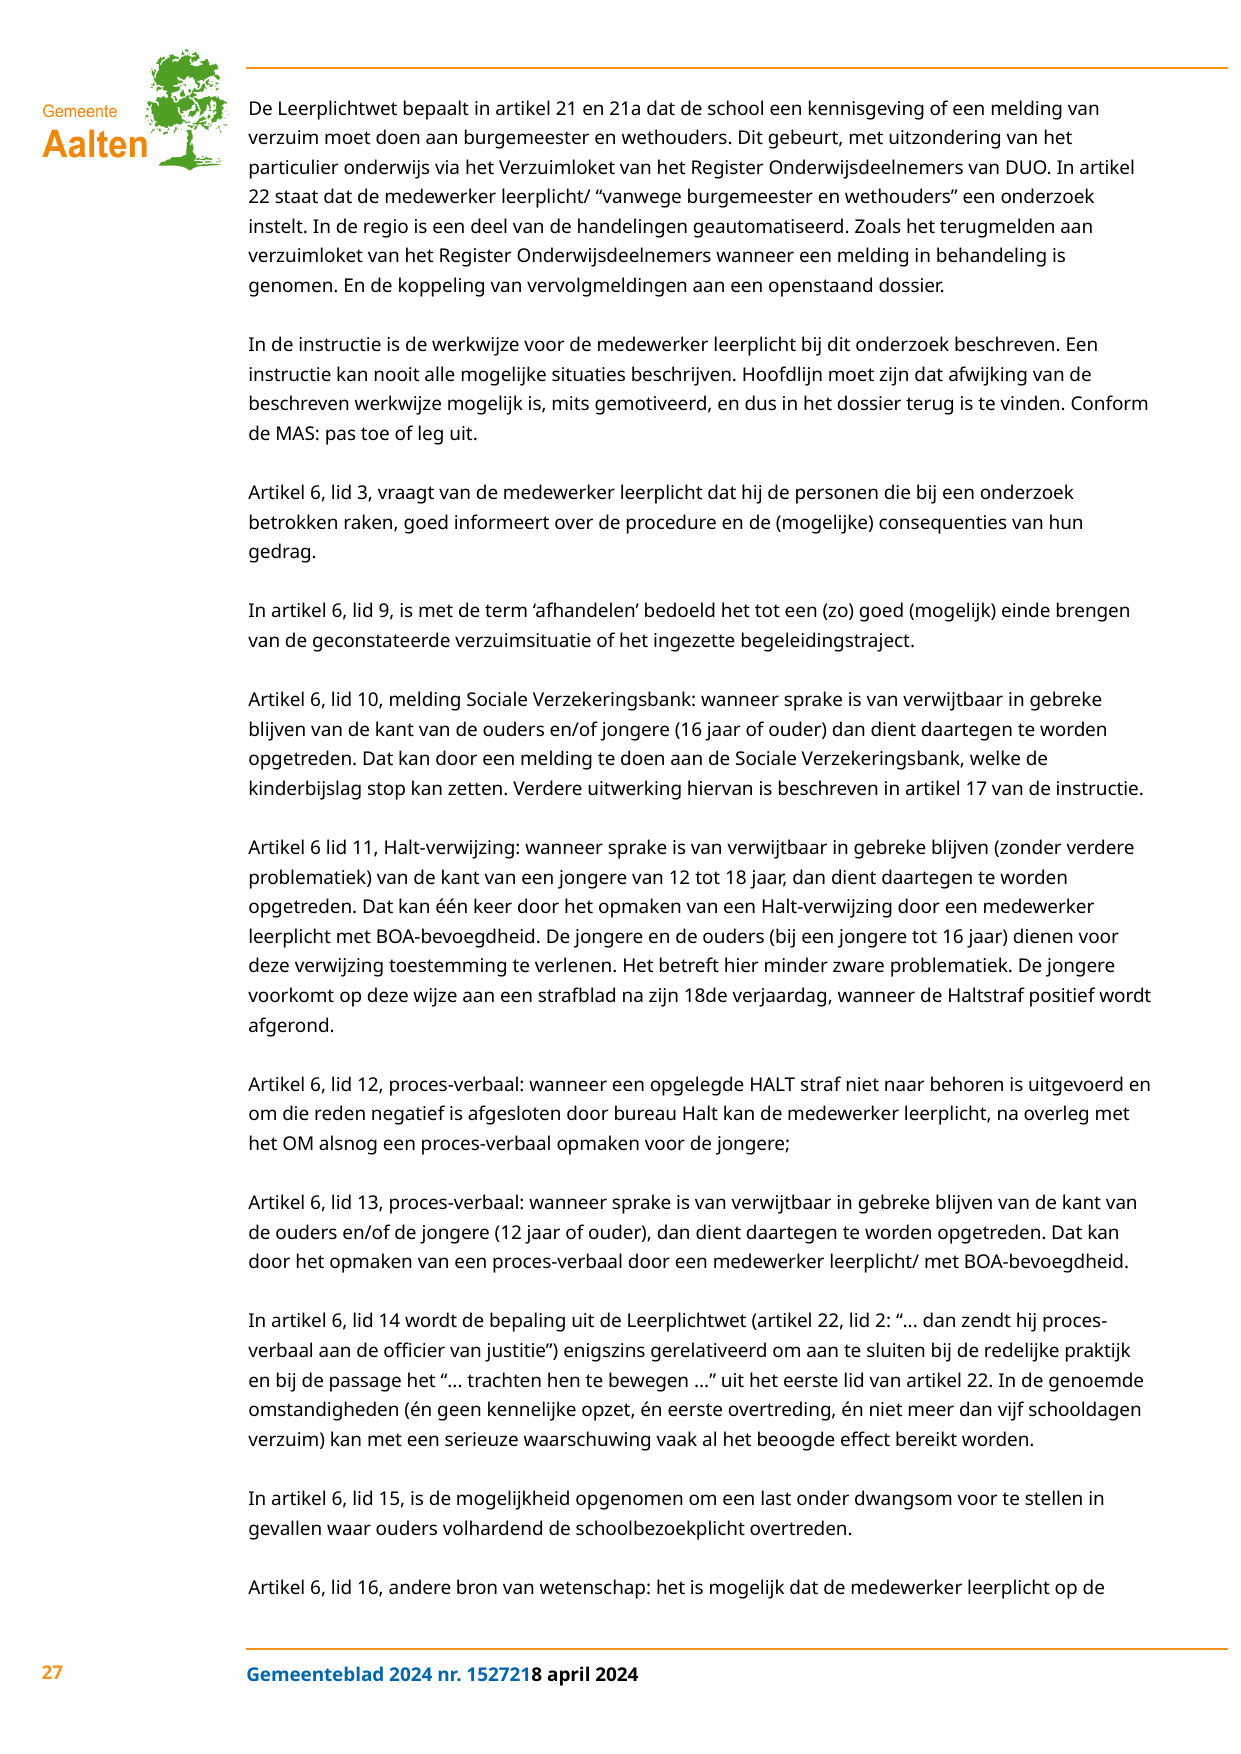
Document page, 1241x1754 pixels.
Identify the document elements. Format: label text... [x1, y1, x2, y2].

text In artikel 6, lid 15, is de mogelijkheid opgenomen om een last onder dwangsom voor te stellen in gevallen waar ouders volhardend de schoolbezoekplicht overtreden. [248, 1485, 1152, 1541]
text Artikel 6, lid 13, proces-verbaal: wanneer sprake is van verwijtbaar in gebreke blijven van de kant van de ouders en/of de jongere (12 jaar of ouder), dan dient daartegen te worden opgetreden. Dat kan door het opmaken van een proces-verbaal door een medewerker leerplicht/ met BOA-bevoegdheid. [248, 1189, 1152, 1274]
text In artikel 6, lid 14 wordt de bepaling uit de Leerplichtwet (artikel 22, lid 2: “... dan zendt hij proces-verbaal aan de officier van justitie”) enigszins gerelativeerd om aan te sluiten bij de redelijke praktijk en bij de passage het “... trachten hen te bewegen ...” uit het eerste lid van artikel 22. In de genoemde omstandigheden (én geen kennelijke opzet, én eerste overtreding, én niet meer dan vijf schooldagen verzuim) kan met een serieuze waarschuwing vaak al het beoogde effect bereikt worden. [248, 1308, 1152, 1452]
text In de instructie is de werkwijze voor de medewerker leerplicht bij dit onderzoek beschreven. Een instructie kan nooit alle mogelijke situaties beschrijven. Hoofdlijn moet zijn dat afwijking van de beschreven werkwijze mogelijk is, mits gemotiveerd, en dus in het dossier terug is te vinden. Conform de MAS: pas toe of leg uit. [248, 331, 1152, 446]
text Artikel 6 lid 11, Halt-verwijzing: wanneer sprake is van verwijtbaar in gebreke blijven (zonder verdere problematiek) van de kant van een jongere van 12 tot 18 jaar, dan dient daartegen te worden opgetreden. Dat kan één keer door het opmaken van een Halt-verwijzing door een medewerker leerplicht met BOA-bevoegdheid. De jongere en de ouders (bij een jongere tot 16 jaar) dienen voor deze verwijzing toestemming te verlenen. Het betreft hier minder zware problematiek. De jongere voorkomt op deze wijze aan een strafblad na zijn 18de verjaardag, wanneer de Haltstraf positief wordt afgerond. [248, 834, 1152, 1038]
text De Leerplichtwet bepaalt in artikel 21 en 21a dat de school een kennisgeving of een melding van verzuim moet doen aan burgemeester en wethouders. Dit gebeurt, met uitzondering van het particulier onderwijs via het Verzuimloket van het Register Onderwijsdeelnemers van DUO. In artikel 22 staat dat de medewerker leerplicht/ “vanwege burgemeester en wethouders” een onderzoek instelt. In de regio is een deel van de handelingen geautomatiseerd. Zoals het terugmelden aan verzuimloket van het Register Onderwijsdeelnemers wanneer een melding in behandeling is genomen. En de koppeling van vervolgmeldingen aan een openstaand dossier. [248, 95, 1152, 298]
text Artikel 6, lid 16, andere bron van wetenschap: het is mogelijk dat de medewerker leerplicht op de [248, 1574, 1152, 1600]
text Artikel 6, lid 3, vraagt van de medewerker leerplicht dat hij de personen die bij een onderzoek betrokken raken, goed informeert over de procedure en de (mogelijke) consequenties van hun gedrag. [248, 479, 1152, 564]
text In artikel 6, lid 9, is met de term ‘afhandelen’ bedoeld het tot een (zo) goed (mogelijk) einde brengen van de geconstateerde verzuimsituatie of het ingezette begeleidingstraject. [248, 598, 1152, 653]
picture [41, 47, 231, 172]
text Artikel 6, lid 12, proces-verbaal: wanneer een opgelegde HALT straf niet naar behoren is uitgevoerd en om die reden negatief is afgesloten door bureau Halt kan de medewerker leerplicht, na overleg met het OM alsnog een proces-verbaal opmaken voor de jongere; [248, 1071, 1152, 1156]
text Artikel 6, lid 10, melding Sociale Verzekeringsbank: wanneer sprake is van verwijtbaar in gebreke blijven van de kant van de ouders en/of jongere (16 jaar of ouder) dan dient daartegen te worden opgetreden. Dat kan door een melding te doen aan de Sociale Verzekeringsbank, welke de kinderbijslag stop kan zetten. Verdere uitwerking hiervan is beschreven in artikel 17 van de instructie. [248, 686, 1152, 801]
